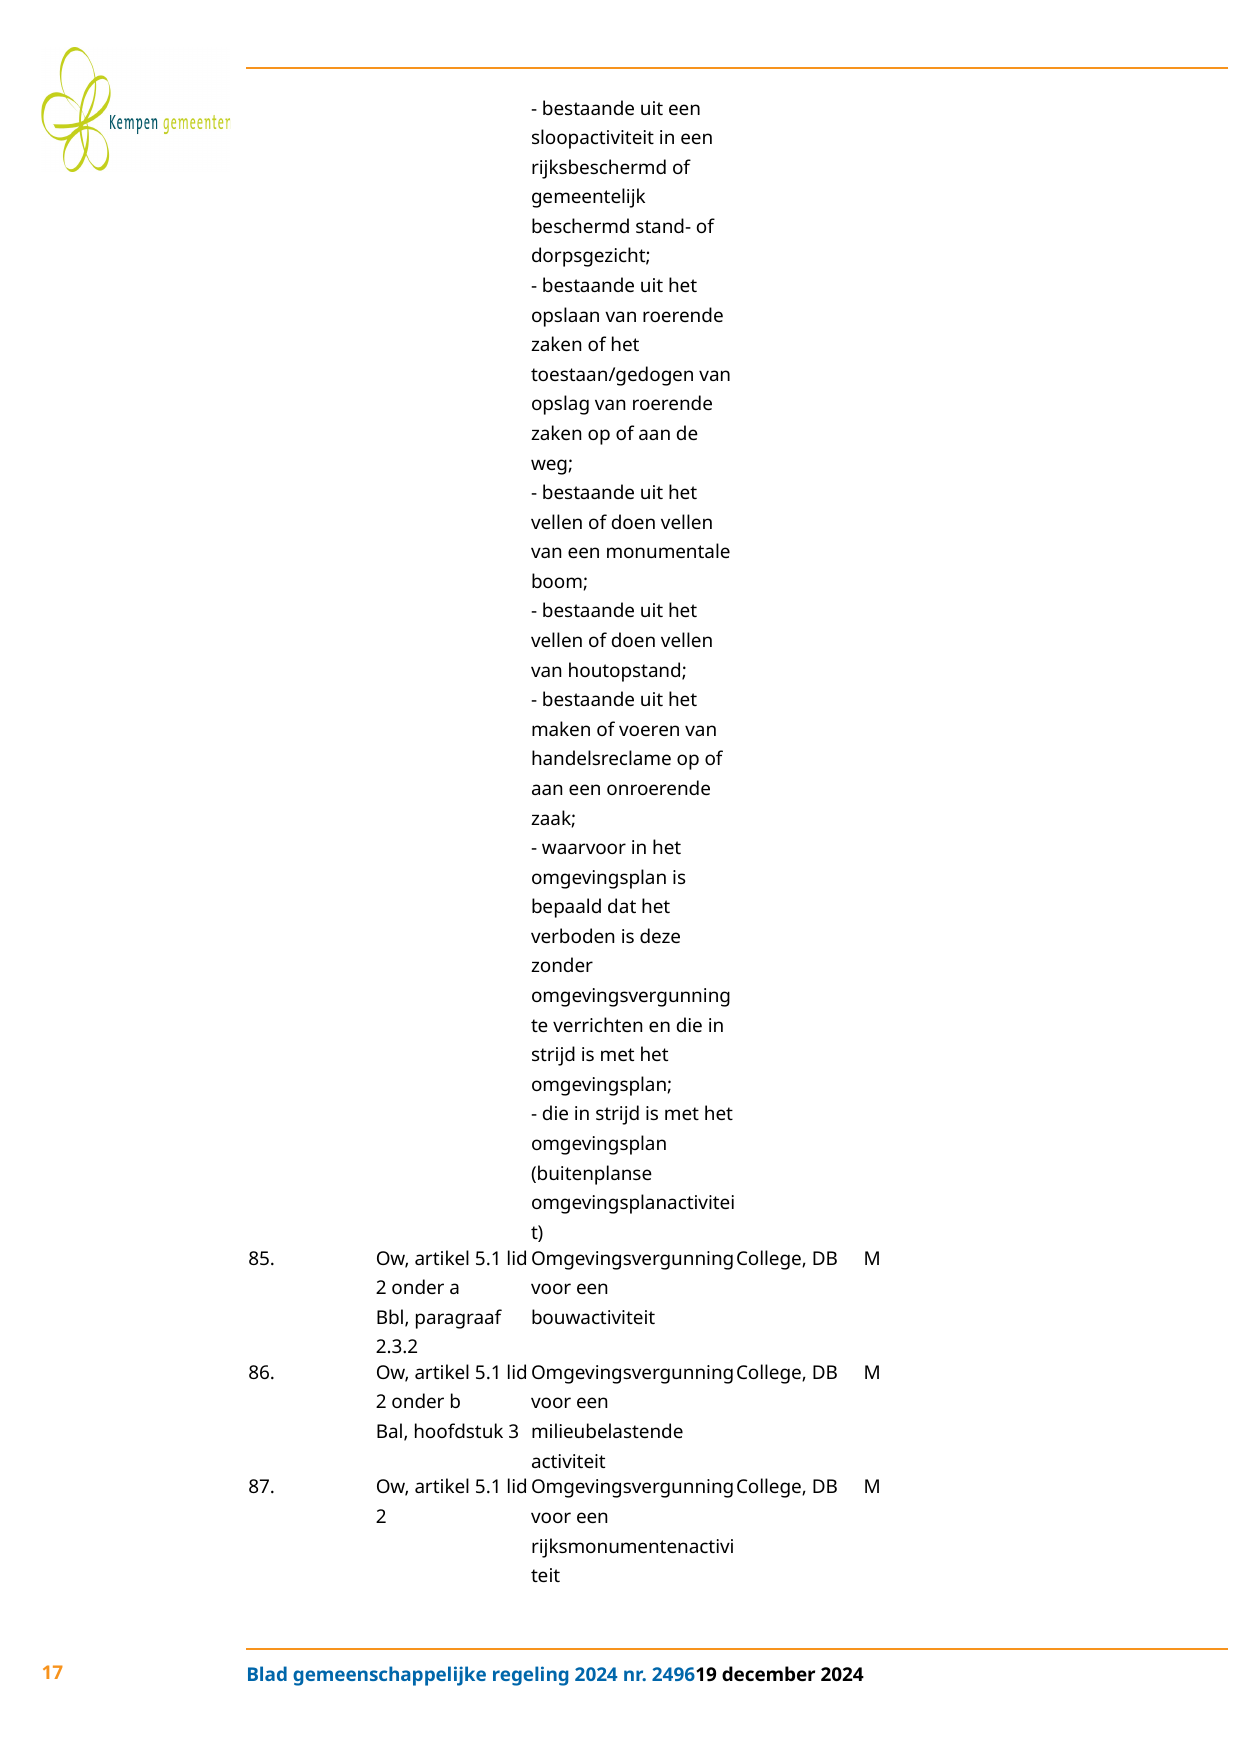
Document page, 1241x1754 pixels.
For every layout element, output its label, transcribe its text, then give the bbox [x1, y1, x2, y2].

table_cell [736, 95, 863, 1245]
table_cell College, DB [736, 1245, 863, 1359]
table_cell 85. [248, 1245, 376, 1359]
table_cell [248, 95, 376, 1245]
table_cell Omgevingsvergunning voor een rijksmonumentenactiviteit [531, 1474, 736, 1588]
table_cell Ow, artikel 5.1 lid 2 onder b Bal, hoofdstuk 3 [376, 1359, 531, 1474]
table_cell M [863, 1359, 991, 1474]
table_cell [991, 1474, 1152, 1588]
table_cell College, DB [736, 1359, 863, 1474]
table_cell Ow, artikel 5.1 lid 2 onder a Bbl, paragraaf 2.3.2 [376, 1245, 531, 1359]
table_cell Omgevingsvergunning voor een milieubelastende activiteit [531, 1359, 736, 1474]
table_cell - bestaande uit een sloopactiviteit in een rijksbeschermd of gemeentelijk beschermd stand- of dorpsgezicht; - bestaande uit het opslaan van roerende zaken of het toestaan/gedogen van opslag van roerende zaken op of aan de weg; - bestaande uit het vellen of doen vellen van een monumentale boom; - bestaande uit het vellen of doen vellen van houtopstand; - bestaande uit het maken of voeren van handelsreclame op of aan een onroerende zaak; - waarvoor in het omgevingsplan is bepaald dat het verboden is deze zonder omgevingsvergunning te verrichten en die in strijd is met het omgevingsplan; - die in strijd is met het omgevingsplan (buitenplanse omgevingsplanactiviteit) [531, 95, 736, 1245]
table_cell [863, 95, 991, 1245]
table_cell [991, 95, 1152, 1245]
table_cell [376, 95, 531, 1245]
table_cell College, DB [736, 1474, 863, 1588]
table_cell 87. [248, 1474, 376, 1588]
table_cell 86. [248, 1359, 376, 1474]
table_cell [991, 1359, 1152, 1474]
table_cell [991, 1245, 1152, 1359]
table_cell Ow, artikel 5.1 lid 2 [376, 1474, 531, 1588]
table_cell M [863, 1245, 991, 1359]
table_cell M [863, 1474, 991, 1588]
picture [41, 47, 231, 172]
table_cell Omgevingsvergunning voor een bouwactiviteit [531, 1245, 736, 1359]
